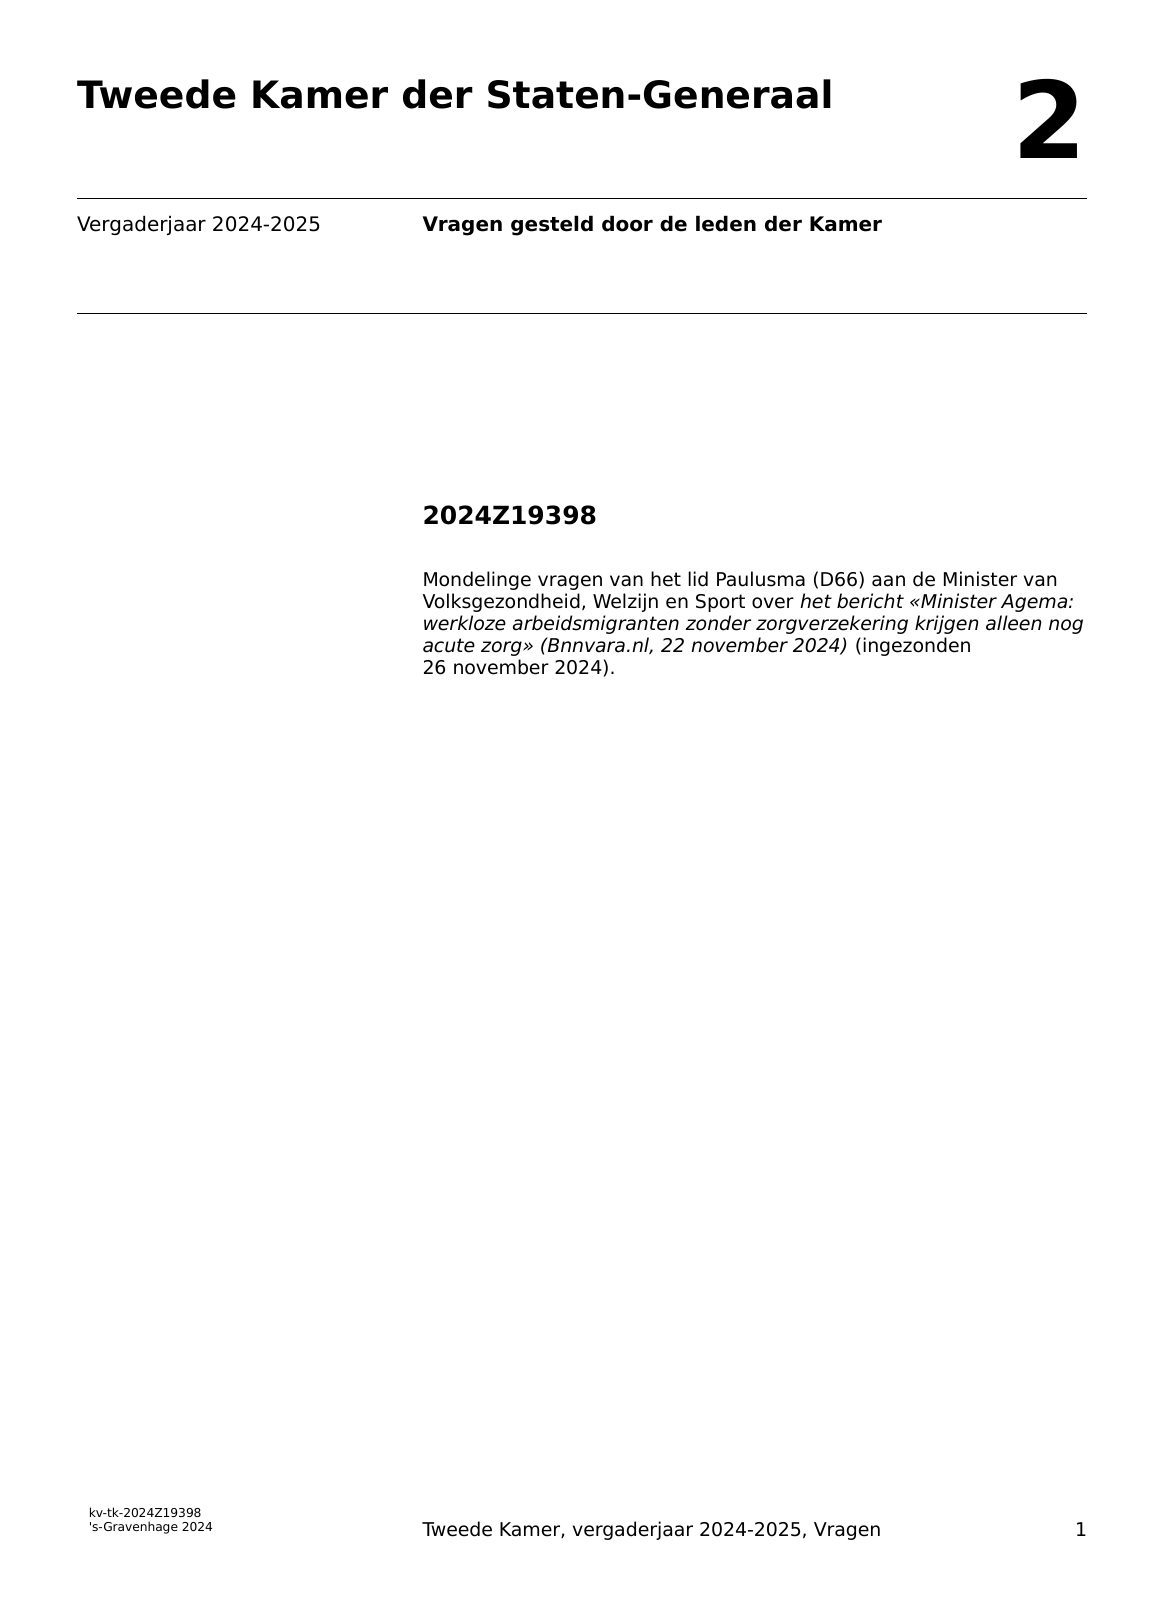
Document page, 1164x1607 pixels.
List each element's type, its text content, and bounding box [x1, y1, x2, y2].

table_cell Vergaderjaar 2024-2025 [77, 199, 422, 313]
table_cell Vragen gesteld door de leden der Kamer [422, 199, 1087, 313]
text Mondelinge vragen van het lid Paulusma (D66) aan de Minister van Volksgezondheid, Welzijn en Sport over het bericht «Minister Agema: werkloze arbeidsmigranten zonder zorgverzekering krijgen alleen nog acute zorg» (Bnnvara.nl, 22 november 2024) (ingezonden 26 november 2024). [422, 569, 1087, 679]
text kv-tk-2024Z19398 [88, 1506, 323, 1520]
text 's-Gravenhage 2024 [88, 1520, 323, 1534]
table_header Tweede Kamer der Staten-Generaal [77, 59, 886, 198]
text 2024Z19398 [422, 501, 1087, 531]
table_header 2 [886, 59, 1087, 198]
